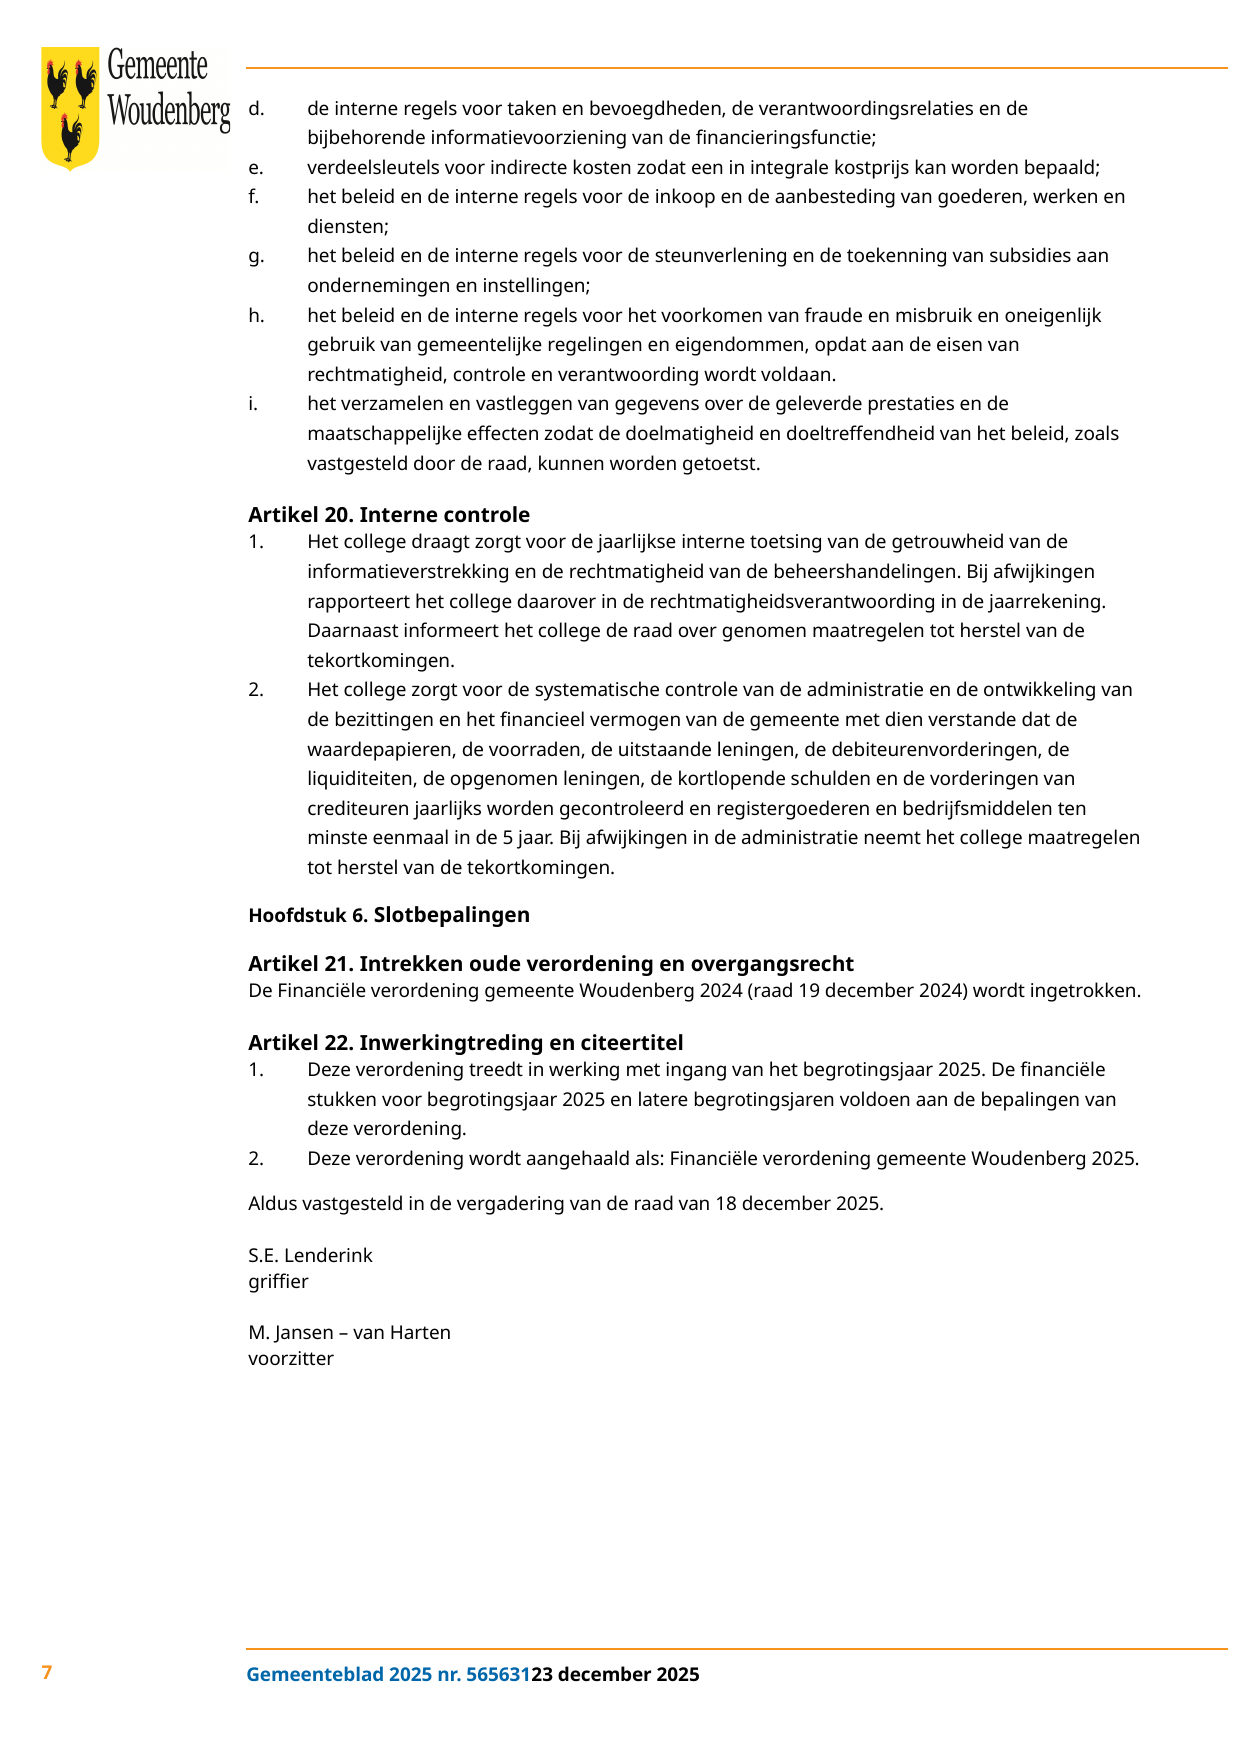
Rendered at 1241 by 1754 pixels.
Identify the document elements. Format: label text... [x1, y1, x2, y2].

text Artikel 20. Interne controle [248, 500, 1152, 529]
text Artikel 21. Intrekken oude verordening en overgangsrecht [248, 949, 1152, 977]
list het beleid en de interne regels voor het voorkomen van fraude en misbruik en oneigenlijk gebruik van gemeentelijke regelingen en eigendommen, opdat aan de eisen van rechtmatigheid, controle en verantwoording wordt voldaan. [248, 302, 1152, 387]
text griffier [248, 1268, 1152, 1293]
text Aldus vastgesteld in de vergadering van de raad van 18 december 2025. [248, 1191, 1152, 1216]
text Hoofdstuk 6. Slotbepalingen [248, 900, 1152, 928]
text Artikel 22. Inwerkingtreding en citeertitel [248, 1028, 1152, 1056]
list Deze verordening treedt in werking met ingang van het begrotingsjaar 2025. De financiële stukken voor begrotingsjaar 2025 en latere begrotingsjaren voldoen aan de bepalingen van deze verordening. [248, 1056, 1152, 1141]
list Deze verordening wordt aangehaald als: Financiële verordening gemeente Woudenberg 2025. [248, 1145, 1152, 1171]
text De Financiële verordening gemeente Woudenberg 2024 (raad 19 december 2024) wordt ingetrokken. [248, 977, 1152, 1003]
list het beleid en de interne regels voor de inkoop en de aanbesteding van goederen, werken en diensten; [248, 183, 1152, 239]
text voorzitter [248, 1345, 1152, 1371]
list Het college zorgt voor de systematische controle van de administratie en de ontwikkeling van de bezittingen en het financieel vermogen van de gemeente met dien verstande dat de waardepapieren, de voorraden, de uitstaande leningen, de debiteurenvorderingen, de liquiditeiten, de opgenomen leningen, de kortlopende schulden en de vorderingen van crediteuren jaarlijks worden gecontroleerd en registergoederen en bedrijfsmiddelen ten minste eenmaal in de 5 jaar. Bij afwijkingen in de administratie neemt het college maatregelen tot herstel van de tekortkomingen. [248, 677, 1152, 880]
text S.E. Lenderink [248, 1242, 1152, 1268]
list het verzamelen en vastleggen van gegevens over de geleverde prestaties en de maatschappelijke effecten zodat de doelmatigheid en doeltreffendheid van het beleid, zoals vastgesteld door de raad, kunnen worden getoetst. [248, 391, 1152, 476]
picture [41, 47, 231, 172]
list verdeelsleutels voor indirecte kosten zodat een in integrale kostprijs kan worden bepaald; [248, 154, 1152, 180]
text M. Jansen – van Harten [248, 1319, 1152, 1345]
list het beleid en de interne regels voor de steunverlening en de toekenning van subsidies aan ondernemingen en instellingen; [248, 243, 1152, 298]
list Het college draagt zorgt voor de jaarlijkse interne toetsing van de getrouwheid van de informatieverstrekking en de rechtmatigheid van de beheershandelingen. Bij afwijkingen rapporteert het college daarover in de rechtmatigheidsverantwoording in de jaarrekening. Daarnaast informeert het college de raad over genomen maatregelen tot herstel van de tekortkomingen. [248, 529, 1152, 673]
list de interne regels voor taken en bevoegdheden, de verantwoordingsrelaties en de bijbehorende informatievoorziening van de financieringsfunctie; [248, 95, 1152, 150]
